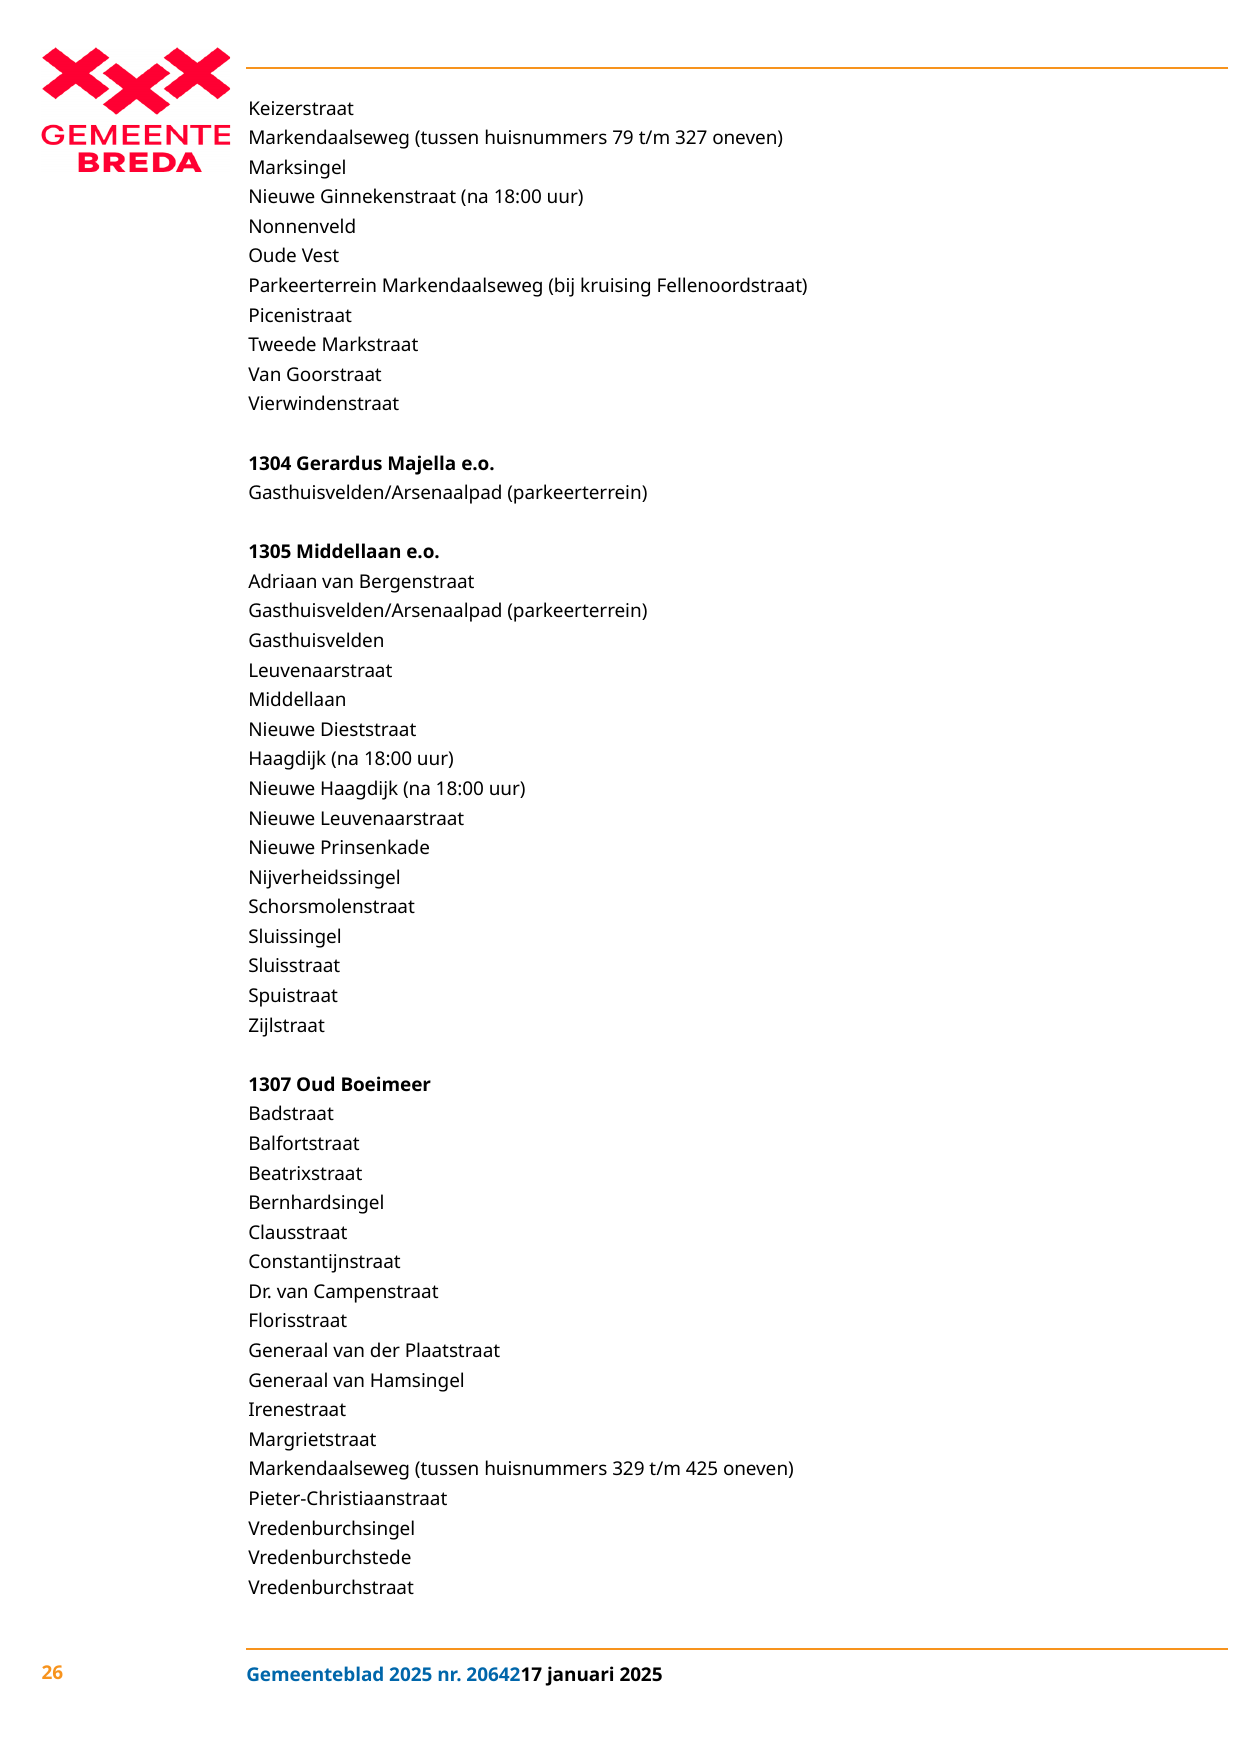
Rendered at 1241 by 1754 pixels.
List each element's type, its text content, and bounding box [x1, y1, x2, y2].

text Van Goorstraat [248, 361, 1152, 387]
text Nijverheidssingel [248, 864, 1152, 890]
text 1307 Oud Boeimeer [248, 1071, 1152, 1097]
text Haagdijk (na 18:00 uur) [248, 746, 1152, 771]
text Leuvenaarstraat [248, 657, 1152, 683]
text Markendaalseweg (tussen huisnummers 79 t/m 327 oneven) [248, 124, 1152, 150]
text Irenestraat [248, 1396, 1152, 1422]
text Bernhardsingel [248, 1189, 1152, 1215]
text Sluissingel [248, 923, 1152, 949]
text Nieuwe Prinsenkade [248, 834, 1152, 860]
text Badstraat [248, 1101, 1152, 1126]
text Marksingel [248, 154, 1152, 180]
text Nieuwe Dieststraat [248, 716, 1152, 742]
text Adriaan van Bergenstraat [248, 568, 1152, 594]
text Pieter-Christiaanstraat [248, 1485, 1152, 1511]
text Generaal van der Plaatstraat [248, 1337, 1152, 1363]
text Nieuwe Haagdijk (na 18:00 uur) [248, 775, 1152, 801]
text Vierwindenstraat [248, 391, 1152, 416]
text 1304 Gerardus Majella e.o. [248, 450, 1152, 476]
picture [41, 47, 231, 172]
text Gasthuisvelden [248, 627, 1152, 653]
text Generaal van Hamsingel [248, 1367, 1152, 1393]
text Markendaalseweg (tussen huisnummers 329 t/m 425 oneven) [248, 1456, 1152, 1481]
text 1305 Middellaan e.o. [248, 538, 1152, 564]
text Vredenburchstede [248, 1544, 1152, 1570]
text Vredenburchstraat [248, 1574, 1152, 1600]
text Gasthuisvelden/Arsenaalpad (parkeerterrein) [248, 598, 1152, 623]
text Florisstraat [248, 1308, 1152, 1333]
text Balfortstraat [248, 1130, 1152, 1156]
text Schorsmolenstraat [248, 893, 1152, 919]
text Clausstraat [248, 1219, 1152, 1245]
text Gasthuisvelden/Arsenaalpad (parkeerterrein) [248, 479, 1152, 505]
text Vredenburchsingel [248, 1515, 1152, 1541]
text Constantijnstraat [248, 1248, 1152, 1274]
text Margrietstraat [248, 1426, 1152, 1452]
text Zijlstraat [248, 1012, 1152, 1038]
text Tweede Markstraat [248, 331, 1152, 357]
text Oude Vest [248, 243, 1152, 268]
text Parkeerterrein Markendaalseweg (bij kruising Fellenoordstraat) [248, 272, 1152, 298]
text Nieuwe Ginnekenstraat (na 18:00 uur) [248, 183, 1152, 209]
text Sluisstraat [248, 953, 1152, 978]
text Nonnenveld [248, 213, 1152, 239]
text Keizerstraat [248, 95, 1152, 121]
text Beatrixstraat [248, 1160, 1152, 1186]
text Nieuwe Leuvenaarstraat [248, 805, 1152, 831]
text Picenistraat [248, 302, 1152, 328]
text Dr. van Campenstraat [248, 1278, 1152, 1304]
text Middellaan [248, 686, 1152, 712]
text Spuistraat [248, 982, 1152, 1008]
